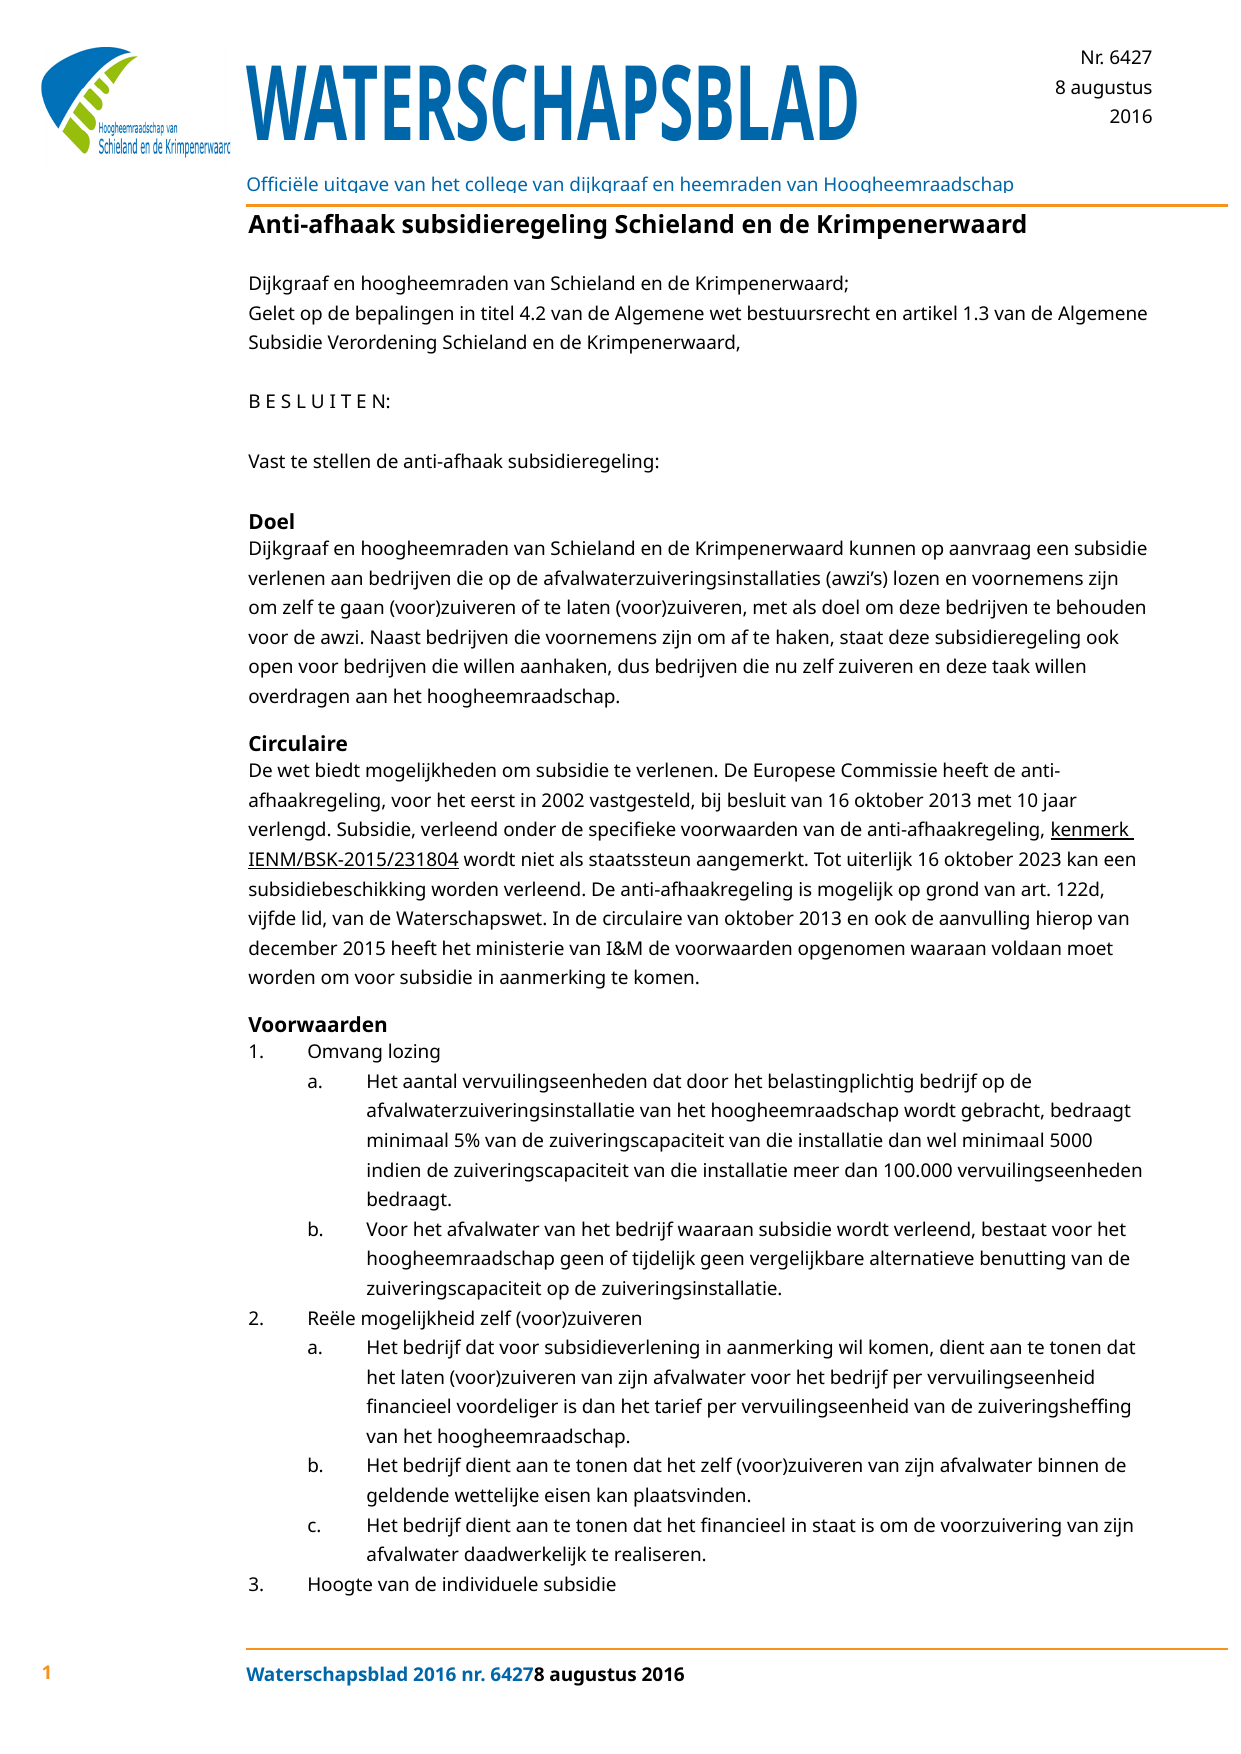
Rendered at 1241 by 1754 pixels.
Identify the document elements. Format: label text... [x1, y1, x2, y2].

text Dijkgraaf en hoogheemraden van Schieland en de Krimpenerwaard; [248, 270, 1152, 296]
text Voorwaarden [248, 1010, 1152, 1038]
text Anti-afhaak subsidieregeling Schieland en de Krimpenerwaard [248, 207, 1152, 241]
text Vast te stellen de anti-afhaak subsidieregeling: [248, 448, 1152, 473]
list Voor het afvalwater van het bedrijf waaraan subsidie wordt verleend, bestaat voor het hoogheemraadschap geen of tijdelijk geen vergelijkbare alternatieve benutting van de zuiveringscapaciteit op de zuiveringsinstallatie. [307, 1216, 1152, 1301]
picture [41, 47, 231, 172]
list Reële mogelijkheid zelf (voor)zuiveren [248, 1305, 1152, 1331]
text Circulaire [248, 729, 1152, 757]
list Het bedrijf dient aan te tonen dat het zelf (voor)zuiveren van zijn afvalwater binnen de geldende wettelijke eisen kan plaatsvinden. [307, 1453, 1152, 1508]
list Het bedrijf dient aan te tonen dat het financieel in staat is om de voorzuivering van zijn afvalwater daadwerkelijk te realiseren. [307, 1512, 1152, 1567]
text B E S L U I T E N: [248, 389, 1152, 414]
list Het aantal vervuilingseenheden dat door het belastingplichtig bedrijf op de afvalwaterzuiveringsinstallatie van het hoogheemraadschap wordt gebracht, bedraagt minimaal 5% van de zuiveringscapaciteit van die installatie dan wel minimaal 5000 indien de zuiveringscapaciteit van die installatie meer dan 100.000 vervuilingseenheden bedraagt. [307, 1068, 1152, 1212]
list Hoogte van de individuele subsidie [248, 1571, 1152, 1597]
text Doel [248, 507, 1152, 535]
text Gelet op de bepalingen in titel 4.2 van de Algemene wet bestuursrecht en artikel 1.3 van de Algemene Subsidie Verordening Schieland en de Krimpenerwaard, [248, 300, 1152, 355]
list Het bedrijf dat voor subsidieverlening in aanmerking wil komen, dient aan te tonen dat het laten (voor)zuiveren van zijn afvalwater voor het bedrijf per vervuilingseenheid financieel voordeliger is dan het tarief per vervuilingseenheid van de zuiveringsheffing van het hoogheemraadschap. [307, 1334, 1152, 1449]
text Dijkgraaf en hoogheemraden van Schieland en de Krimpenerwaard kunnen op aanvraag een subsidie verlenen aan bedrijven die op de afvalwaterzuiveringsinstallaties (awzi’s) lozen en voornemens zijn om zelf te gaan (voor)zuiveren of te laten (voor)zuiveren, met als doel om deze bedrijven te behouden voor de awzi. Naast bedrijven die voornemens zijn om af te haken, staat deze subsidieregeling ook open voor bedrijven die willen aanhaken, dus bedrijven die nu zelf zuiveren en deze taak willen overdragen aan het hoogheemraadschap. [248, 535, 1152, 709]
text De wet biedt mogelijkheden om subsidie te verlenen. De Europese Commissie heeft de anti-afhaakregeling, voor het eerst in 2002 vastgesteld, bij besluit van 16 oktober 2013 met 10 jaar verlengd. Subsidie, verleend onder de specifieke voorwaarden van de anti-afhaakregeling, kenmerk IENM/BSK-2015/231804 wordt niet als staatssteun aangemerkt. Tot uiterlijk 16 oktober 2023 kan een subsidiebeschikking worden verleend. De anti-afhaakregeling is mogelijk op grond van art. 122d, vijfde lid, van de Waterschapswet. In de circulaire van oktober 2013 en ook de aanvulling hierop van december 2015 heeft het ministerie van I&M de voorwaarden opgenomen waaraan voldaan moet worden om voor subsidie in aanmerking te komen. [248, 757, 1152, 990]
list Omvang lozing [248, 1038, 1152, 1064]
